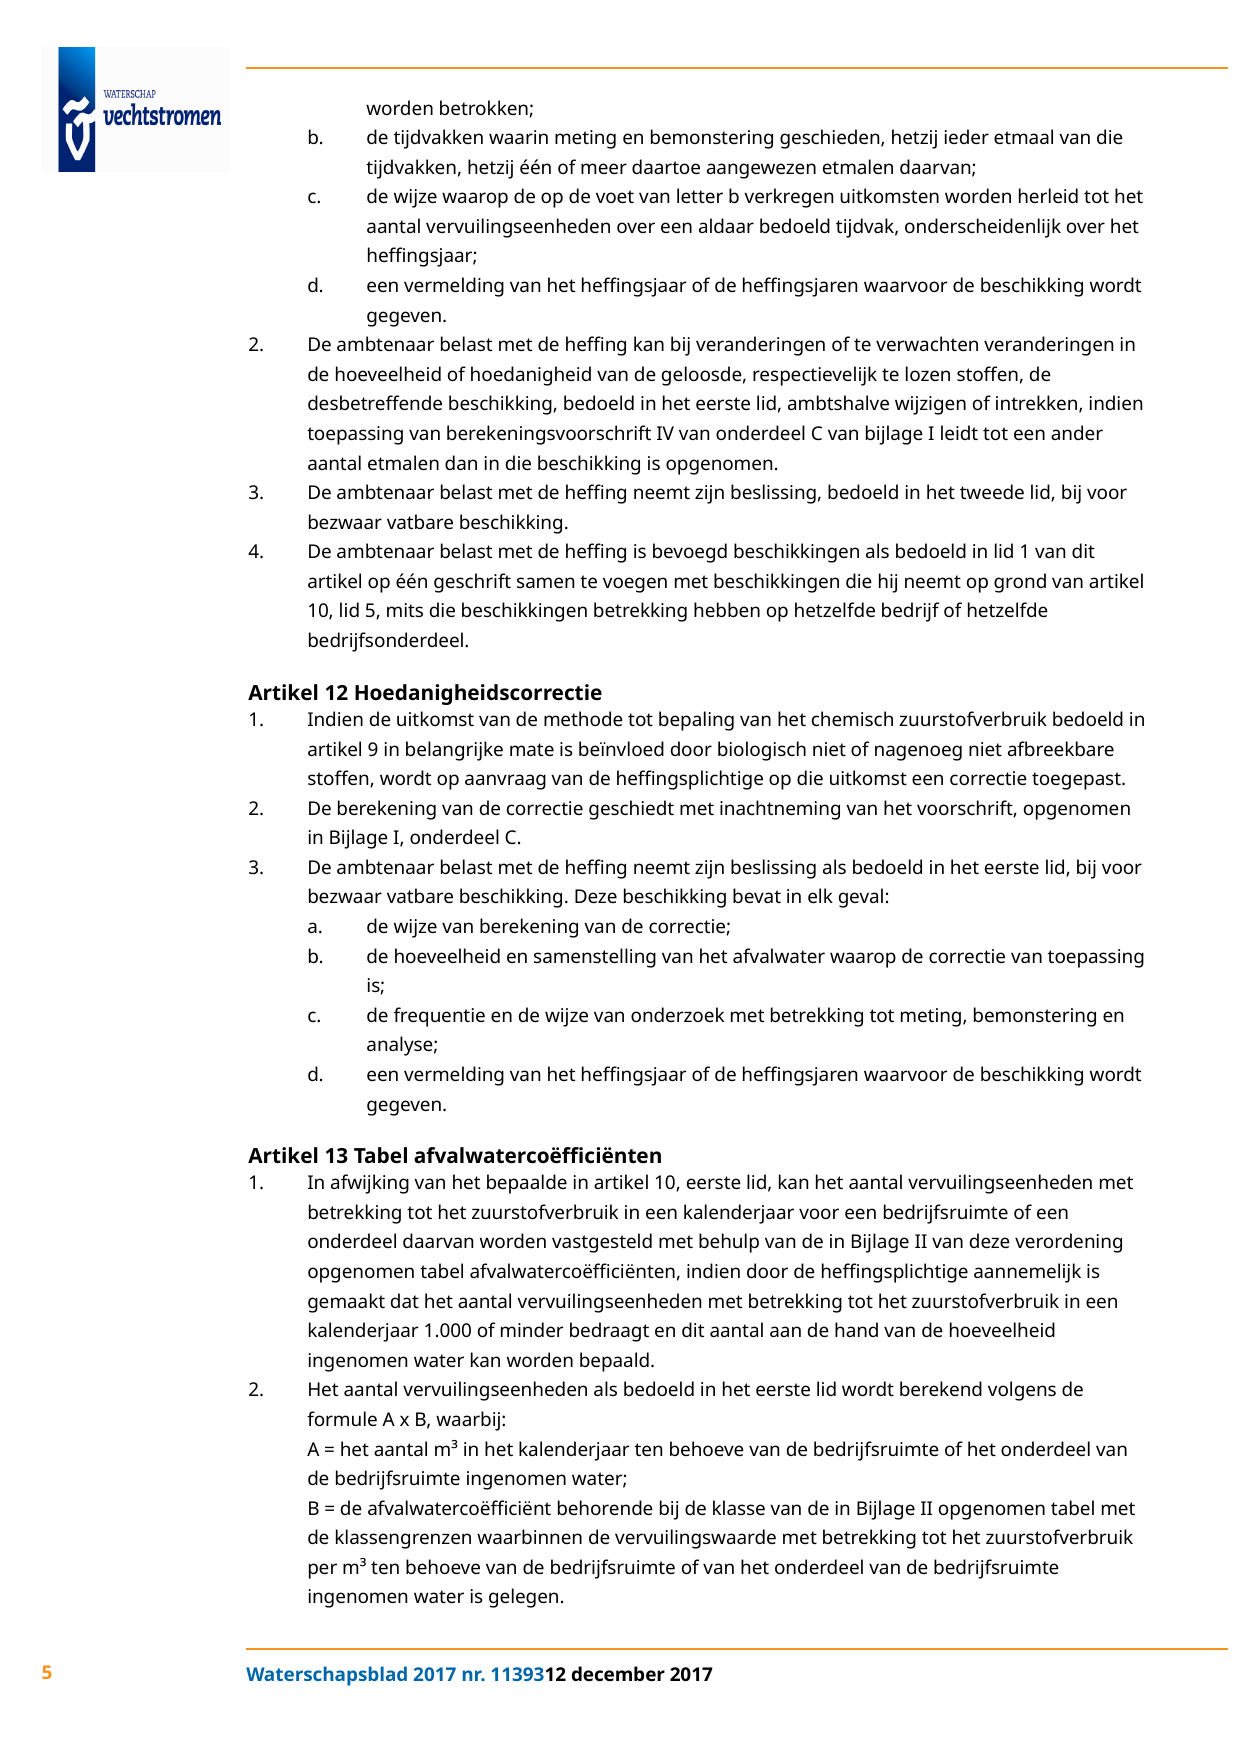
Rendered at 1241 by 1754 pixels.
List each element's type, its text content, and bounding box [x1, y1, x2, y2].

list de wijze waarop de op de voet van letter b verkregen uitkomsten worden herleid tot het aantal vervuilingseenheden over een aldaar bedoeld tijdvak, onderscheidenlijk over het heffingsjaar; [307, 183, 1152, 268]
list de hoeveelheid en samenstelling van het afvalwater waarop de correctie van toepassing is; [307, 943, 1152, 998]
picture [41, 47, 231, 172]
text Artikel 12 Hoedanigheidscorrectie [248, 678, 1152, 706]
list een vermelding van het heffingsjaar of de heffingsjaren waarvoor de beschikking wordt gegeven. [307, 1061, 1152, 1116]
list B = de afvalwatercoëfficiënt behorende bij de klasse van de in Bijlage II opgenomen tabel met de klassengrenzen waarbinnen de vervuilingswaarde met betrekking tot het zuurstofverbruik per m³ ten behoeve van de bedrijfsruimte of van het onderdeel van de bedrijfsruimte ingenomen water is gelegen. [248, 1495, 1152, 1609]
list De ambtenaar belast met de heffing neemt zijn beslissing, bedoeld in het tweede lid, bij voor bezwaar vatbare beschikking. [248, 479, 1152, 535]
list De ambtenaar belast met de heffing is bevoegd beschikkingen als bedoeld in lid 1 van dit artikel op één geschrift samen te voegen met beschikkingen die hij neemt op grond van artikel 10, lid 5, mits die beschikkingen betrekking hebben op hetzelfde bedrijf of hetzelfde bedrijfsonderdeel. [248, 538, 1152, 653]
list de wijze van berekening van de correctie; [307, 913, 1152, 939]
list Indien de uitkomst van de methode tot bepaling van het chemisch zuurstofverbruik bedoeld in artikel 9 in belangrijke mate is beïnvloed door biologisch niet of nagenoeg niet afbreekbare stoffen, wordt op aanvraag van de heffingsplichtige op die uitkomst een correctie toegepast. [248, 706, 1152, 791]
list de frequentie en de wijze van onderzoek met betrekking tot meting, bemonstering en analyse; [307, 1002, 1152, 1057]
list een vermelding van het heffingsjaar of de heffingsjaren waarvoor de beschikking wordt gegeven. [307, 272, 1152, 328]
list de tijdvakken waarin meting en bemonstering geschieden, hetzij ieder etmaal van die tijdvakken, hetzij één of meer daartoe aangewezen etmalen daarvan; [307, 124, 1152, 180]
list Het aantal vervuilingseenheden als bedoeld in het eerste lid wordt berekend volgens de formule A x B, waarbij: [248, 1377, 1152, 1432]
list De ambtenaar belast met de heffing neemt zijn beslissing als bedoeld in het eerste lid, bij voor bezwaar vatbare beschikking. Deze beschikking bevat in elk geval: [248, 854, 1152, 909]
list worden betrokken; [307, 95, 1152, 121]
list A = het aantal m³ in het kalenderjaar ten behoeve van de bedrijfsruimte of het onderdeel van de bedrijfsruimte ingenomen water; [248, 1436, 1152, 1491]
list In afwijking van het bepaalde in artikel 10, eerste lid, kan het aantal vervuilingseenheden met betrekking tot het zuurstofverbruik in een kalenderjaar voor een bedrijfsruimte of een onderdeel daarvan worden vastgesteld met behulp van de in Bijlage II van deze verordening opgenomen tabel afvalwatercoëfficiënten, indien door de heffingsplichtige aannemelijk is gemaakt dat het aantal vervuilingseenheden met betrekking tot het zuurstofverbruik in een kalenderjaar 1.000 of minder bedraagt en dit aantal aan de hand van de hoeveelheid ingenomen water kan worden bepaald. [248, 1169, 1152, 1373]
list De ambtenaar belast met de heffing kan bij veranderingen of te verwachten veranderingen in de hoeveelheid of hoedanigheid van de geloosde, respectievelijk te lozen stoffen, de desbetreffende beschikking, bedoeld in het eerste lid, ambtshalve wijzigen of intrekken, indien toepassing van berekeningsvoorschrift IV van onderdeel C van bijlage I leidt tot een ander aantal etmalen dan in die beschikking is opgenomen. [248, 331, 1152, 476]
list De berekening van de correctie geschiedt met inachtneming van het voorschrift, opgenomen in Bijlage I, onderdeel C. [248, 795, 1152, 850]
text Artikel 13 Tabel afvalwatercoëfficiënten [248, 1141, 1152, 1169]
